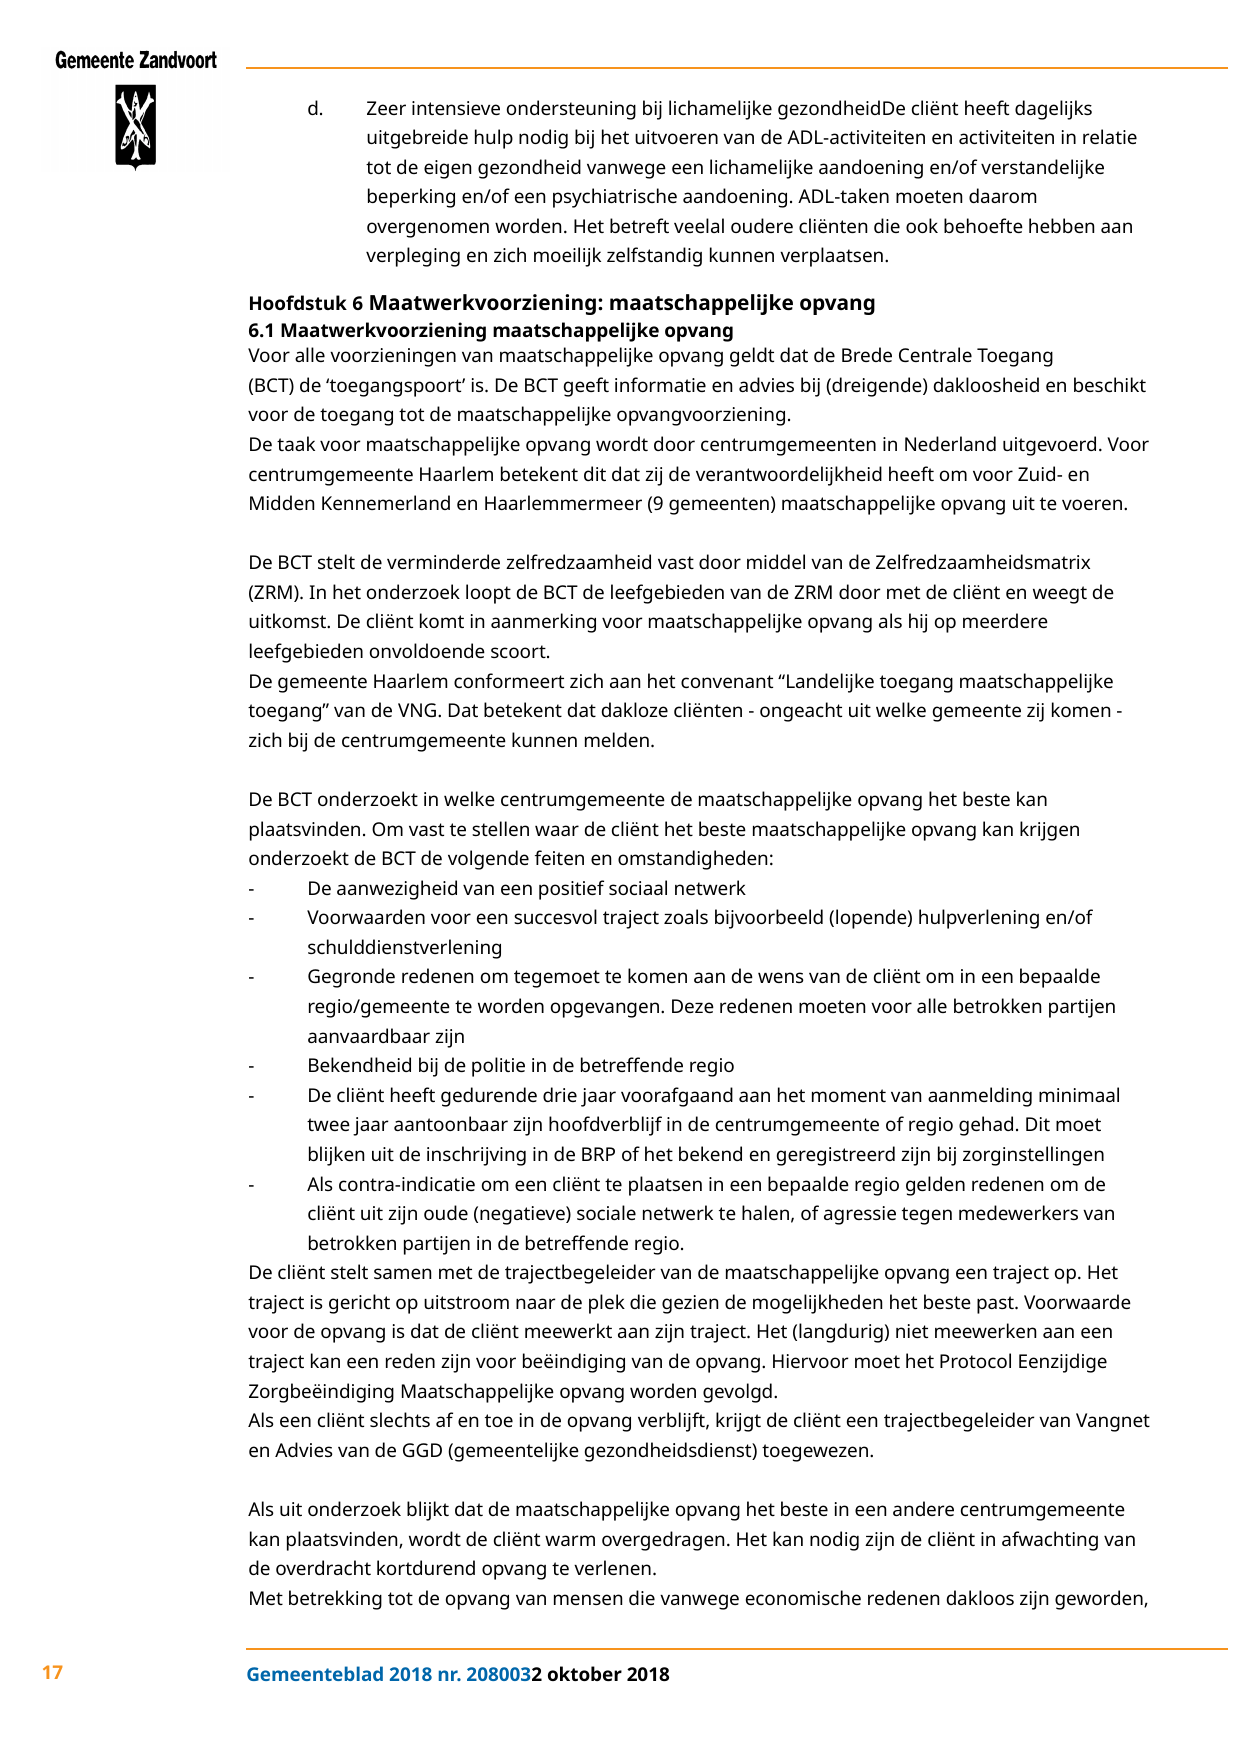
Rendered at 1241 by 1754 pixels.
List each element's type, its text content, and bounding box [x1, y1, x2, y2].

list Bekendheid bij de politie in de betreffende regio [248, 1052, 1152, 1078]
text Voor alle voorzieningen van maatschappelijke opvang geldt dat de Brede Centrale Toegang [248, 342, 1152, 368]
list Voorwaarden voor een succesvol traject zoals bijvoorbeeld (lopende) hulpverlening en/of schulddienstverlening [248, 904, 1152, 960]
text De cliënt stelt samen met de trajectbegeleider van de maatschappelijke opvang een traject op. Het traject is gericht op uitstroom naar de plek die gezien de mogelijkheden het beste past. Voorwaarde voor de opvang is dat de cliënt meewerkt aan zijn traject. Het (langdurig) niet meewerken aan een traject kan een reden zijn voor beëindiging van de opvang. Hiervoor moet het Protocol Eenzijdige Zorgbeëindiging Maatschappelijke opvang worden gevolgd. [248, 1259, 1152, 1404]
text De BCT onderzoekt in welke centrumgemeente de maatschappelijke opvang het beste kan plaatsvinden. Om vast te stellen waar de cliënt het beste maatschappelijke opvang kan krijgen onderzoekt de BCT de volgende feiten en omstandigheden: [248, 786, 1152, 871]
text De BCT stelt de verminderde zelfredzaamheid vast door middel van de Zelfredzaamheidsmatrix (ZRM). In het onderzoek loopt de BCT de leefgebieden van de ZRM door met de cliënt en weegt de uitkomst. De cliënt komt in aanmerking voor maatschappelijke opvang als hij op meerdere leefgebieden onvoldoende scoort. [248, 549, 1152, 664]
list Zeer intensieve ondersteuning bij lichamelijke gezondheidDe cliënt heeft dagelijks uitgebreide hulp nodig bij het uitvoeren van de ADL-activiteiten en activiteiten in relatie tot de eigen gezondheid vanwege een lichamelijke aandoening en/of verstandelijke beperking en/of een psychiatrische aandoening. ADL-taken moeten daarom overgenomen worden. Het betreft veelal oudere cliënten die ook behoefte hebben aan verpleging en zich moeilijk zelfstandig kunnen verplaatsen. [307, 95, 1152, 268]
text Hoofdstuk 6 Maatwerkvoorziening: maatschappelijke opvang [248, 288, 1152, 317]
text De taak voor maatschappelijke opvang wordt door centrumgemeenten in Nederland uitgevoerd. Voor centrumgemeente Haarlem betekent dit dat zij de verantwoordelijkheid heeft om voor Zuid- en Midden Kennemerland en Haarlemmermeer (9 gemeenten) maatschappelijke opvang uit te voeren. [248, 431, 1152, 516]
text Als een cliënt slechts af en toe in de opvang verblijft, krijgt de cliënt een trajectbegeleider van Vangnet en Advies van de GGD (gemeentelijke gezondheidsdienst) toegewezen. [248, 1407, 1152, 1463]
text Als uit onderzoek blijkt dat de maatschappelijke opvang het beste in een andere centrumgemeente kan plaatsvinden, wordt de cliënt warm overgedragen. Het kan nodig zijn de cliënt in afwachting van de overdracht kortdurend opvang te verlenen. [248, 1496, 1152, 1581]
text De gemeente Haarlem conformeert zich aan het convenant “Landelijke toegang maatschappelijke toegang” van de VNG. Dat betekent dat dakloze cliënten - ongeacht uit welke gemeente zij komen - zich bij de centrumgemeente kunnen melden. [248, 668, 1152, 753]
list Gegronde redenen om tegemoet te komen aan de wens van de cliënt om in een bepaalde regio/gemeente te worden opgevangen. Deze redenen moeten voor alle betrokken partijen aanvaardbaar zijn [248, 964, 1152, 1049]
list De cliënt heeft gedurende drie jaar voorafgaand aan het moment van aanmelding minimaal twee jaar aantoonbaar zijn hoofdverblijf in de centrumgemeente of regio gehad. Dit moet blijken uit de inschrijving in de BRP of het bekend en geregistreerd zijn bij zorginstellingen [248, 1082, 1152, 1167]
text Met betrekking tot de opvang van mensen die vanwege economische redenen dakloos zijn geworden, [248, 1585, 1152, 1611]
text (BCT) de ‘toegangspoort’ is. De BCT geeft informatie en advies bij (dreigende) dakloosheid en beschikt voor de toegang tot de maatschappelijke opvangvoorziening. [248, 372, 1152, 427]
text 6.1 Maatwerkvoorziening maatschappelijke opvang [248, 317, 1152, 342]
list De aanwezigheid van een positief sociaal netwerk [248, 875, 1152, 901]
picture [41, 47, 231, 172]
list Als contra-indicatie om een cliënt te plaatsen in een bepaalde regio gelden redenen om de cliënt uit zijn oude (negatieve) sociale netwerk te halen, of agressie tegen medewerkers van betrokken partijen in de betreffende regio. [248, 1171, 1152, 1256]
